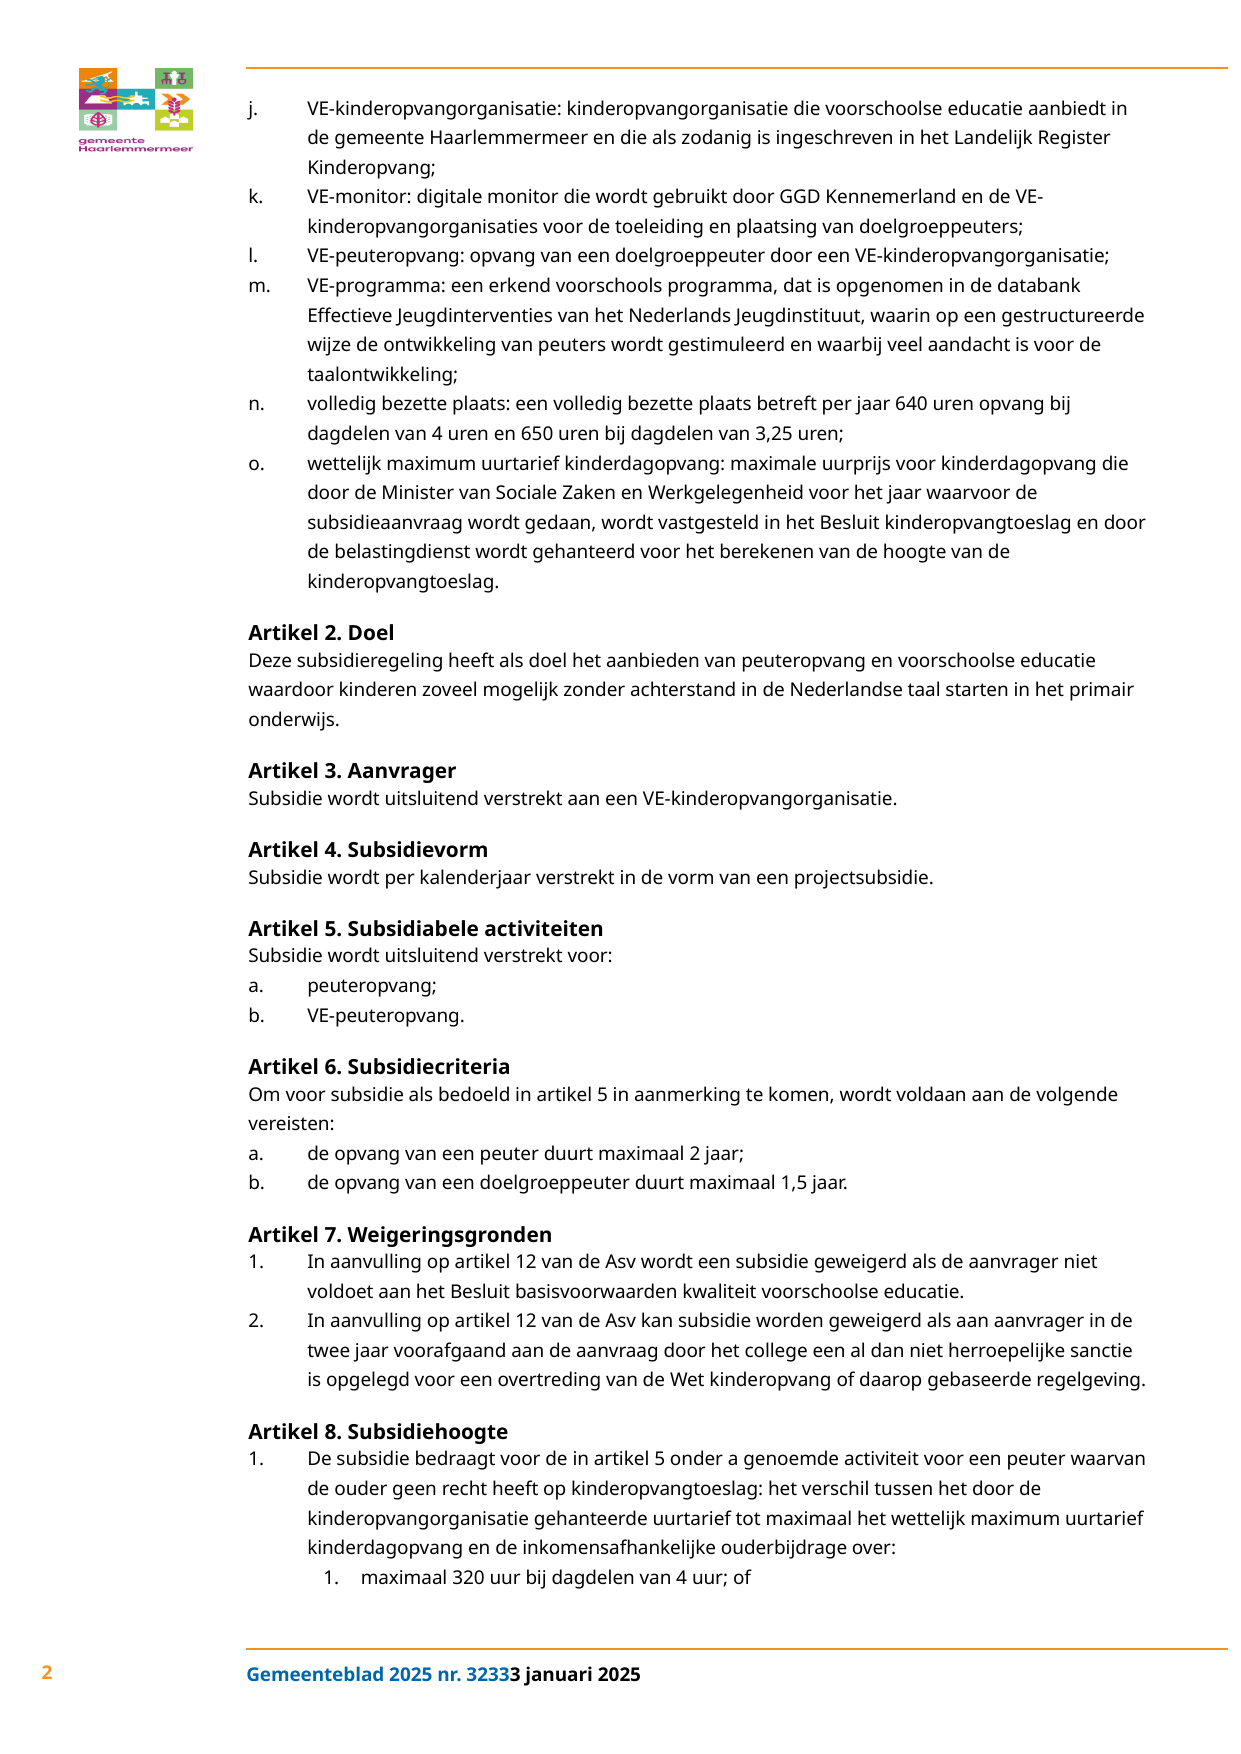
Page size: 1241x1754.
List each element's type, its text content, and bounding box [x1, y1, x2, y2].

text Artikel 4. Subsidievorm [248, 835, 1152, 864]
list wettelijk maximum uurtarief kinderdagopvang: maximale uurprijs voor kinderdagopvang die door de Minister van Sociale Zaken en Werkgelegenheid voor het jaar waarvoor de subsidieaanvraag wordt gedaan, wordt vastgesteld in het Besluit kinderopvangtoeslag en door de belastingdienst wordt gehanteerd voor het berekenen van de hoogte van de kinderopvangtoeslag. [248, 450, 1152, 594]
list De subsidie bedraagt voor de in artikel 5 onder a genoemde activiteit voor een peuter waarvan de ouder geen recht heeft op kinderopvangtoeslag: het verschil tussen het door de kinderopvangorganisatie gehanteerde uurtarief tot maximaal het wettelijk maximum uurtarief kinderdagopvang en de inkomensafhankelijke ouderbijdrage over: [248, 1446, 1152, 1560]
text Deze subsidieregeling heeft als doel het aanbieden van peuteropvang en voorschoolse educatie waardoor kinderen zoveel mogelijk zonder achterstand in de Nederlandse taal starten in het primair onderwijs. [248, 647, 1152, 732]
list VE-peuteropvang: opvang van een doelgroeppeuter door een VE-kinderopvangorganisatie; [248, 243, 1152, 268]
list maximaal 320 uur bij dagdelen van 4 uur; of [323, 1564, 1152, 1589]
text Artikel 5. Subsidiabele activiteiten [248, 914, 1152, 943]
list In aanvulling op artikel 12 van de Asv kan subsidie worden geweigerd als aan aanvrager in de twee jaar voorafgaand aan de aanvraag door het college een al dan niet herroepelijke sanctie is opgelegd voor een overtreding van de Wet kinderopvang of daarop gebaseerde regelgeving. [248, 1307, 1152, 1392]
list VE-peuteropvang. [248, 1002, 1152, 1028]
list VE-monitor: digitale monitor die wordt gebruikt door GGD Kennemerland en de VE-kinderopvangorganisaties voor de toeleiding en plaatsing van doelgroeppeuters; [248, 183, 1152, 239]
list peuteropvang; [248, 972, 1152, 998]
list In aanvulling op artikel 12 van de Asv wordt een subsidie geweigerd als de aanvrager niet voldoet aan het Besluit basisvoorwaarden kwaliteit voorschoolse educatie. [248, 1248, 1152, 1304]
text Subsidie wordt per kalenderjaar verstrekt in de vorm van een projectsubsidie. [248, 864, 1152, 889]
text Artikel 2. Doel [248, 618, 1152, 647]
list de opvang van een doelgroeppeuter duurt maximaal 1,5 jaar. [248, 1169, 1152, 1195]
text Subsidie wordt uitsluitend verstrekt voor: [248, 943, 1152, 968]
text Subsidie wordt uitsluitend verstrekt aan een VE-kinderopvangorganisatie. [248, 785, 1152, 811]
list VE-programma: een erkend voorschools programma, dat is opgenomen in de databank Effectieve Jeugdinterventies van het Nederlands Jeugdinstituut, waarin op een gestructureerde wijze de ontwikkeling van peuters wordt gestimuleerd en waarbij veel aandacht is voor de taalontwikkeling; [248, 272, 1152, 387]
list volledig bezette plaats: een volledig bezette plaats betreft per jaar 640 uren opvang bij dagdelen van 4 uren en 650 uren bij dagdelen van 3,25 uren; [248, 391, 1152, 446]
list VE-kinderopvangorganisatie: kinderopvangorganisatie die voorschoolse educatie aanbiedt in de gemeente Haarlemmermeer en die als zodanig is ingeschreven in het Landelijk Register Kinderopvang; [248, 95, 1152, 180]
text Artikel 8. Subsidiehoogte [248, 1417, 1152, 1446]
list de opvang van een peuter duurt maximaal 2 jaar; [248, 1140, 1152, 1166]
text Artikel 7. Weigeringsgronden [248, 1220, 1152, 1248]
text Artikel 6. Subsidiecriteria [248, 1052, 1152, 1081]
picture [41, 47, 231, 172]
text Om voor subsidie als bedoeld in artikel 5 in aanmerking te komen, wordt voldaan aan de volgende vereisten: [248, 1081, 1152, 1136]
text Artikel 3. Aanvrager [248, 757, 1152, 785]
